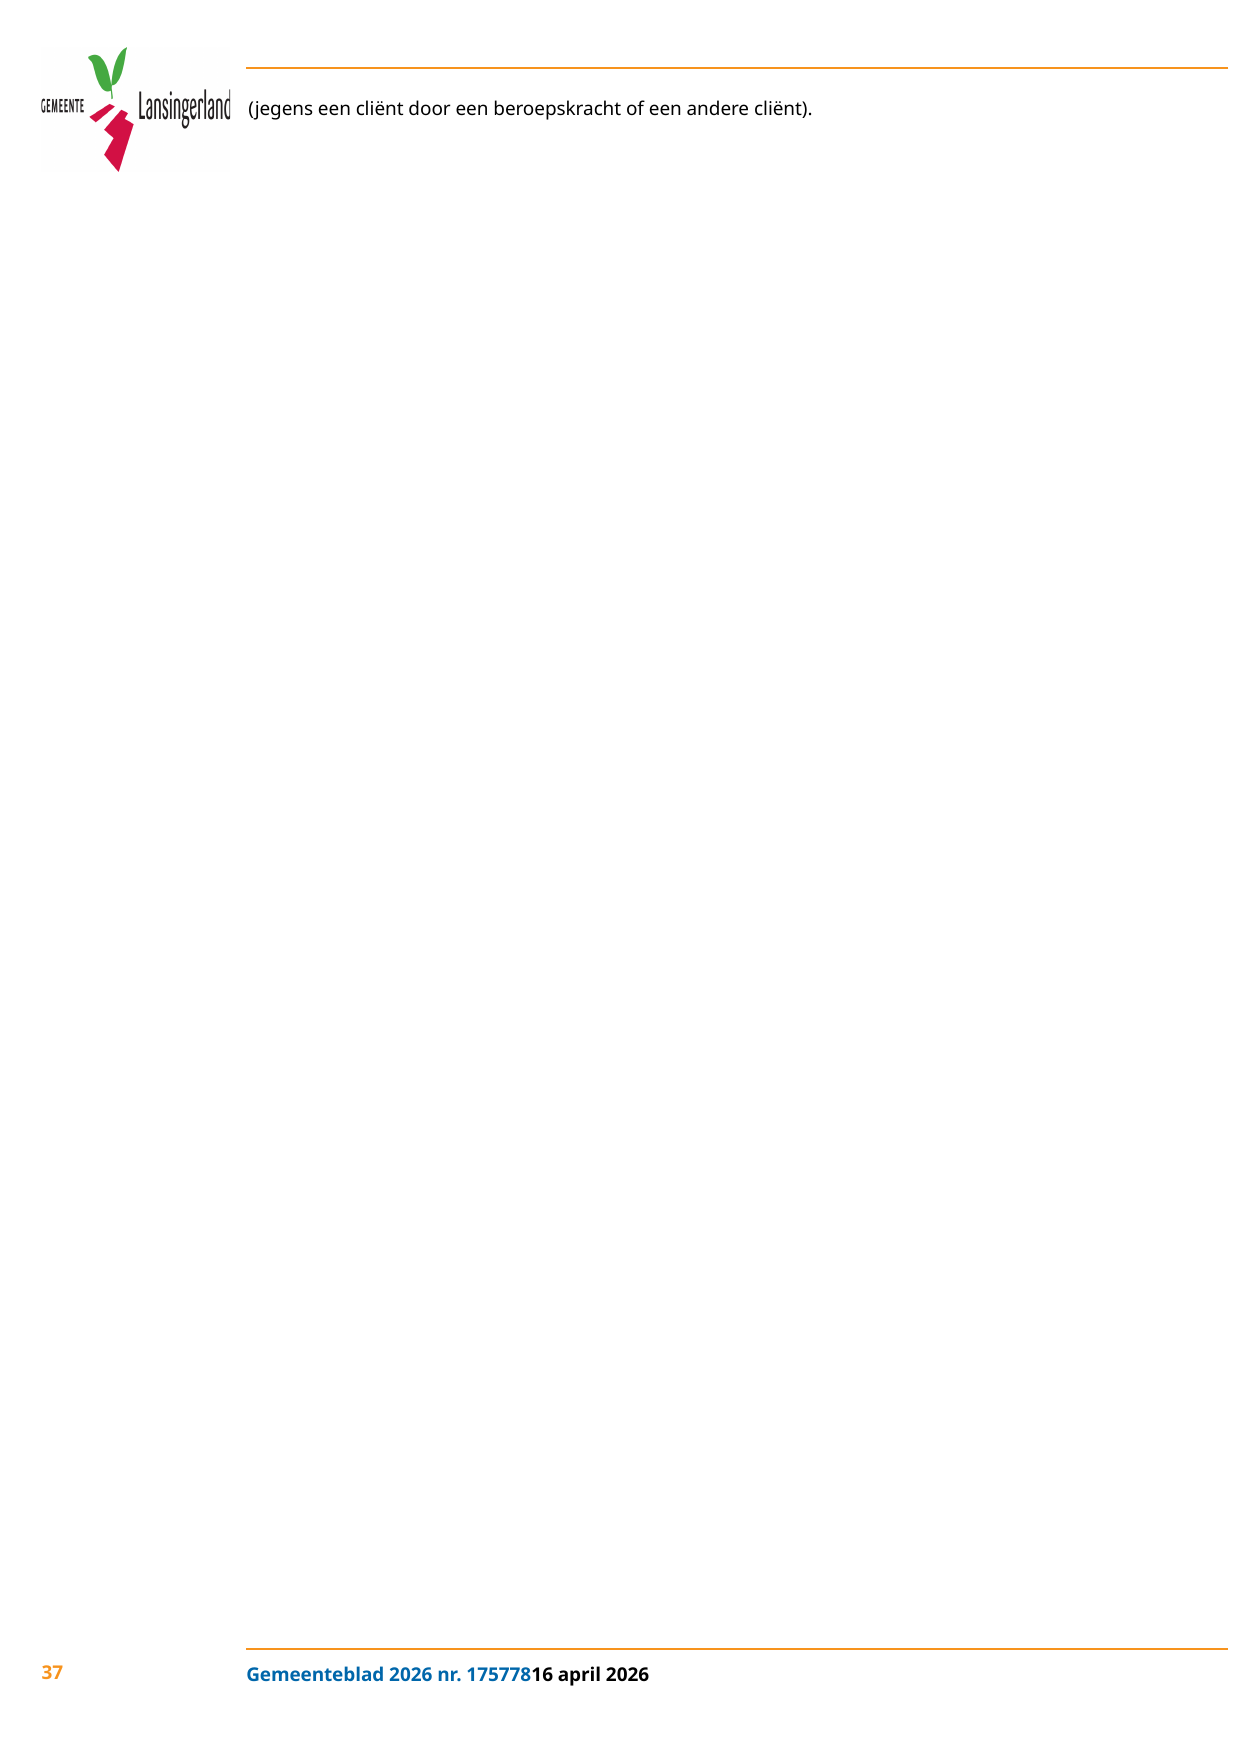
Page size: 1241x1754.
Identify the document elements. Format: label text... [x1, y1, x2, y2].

text (jegens een cliënt door een beroepskracht of een andere cliënt). [248, 95, 1152, 121]
picture [41, 47, 231, 172]
